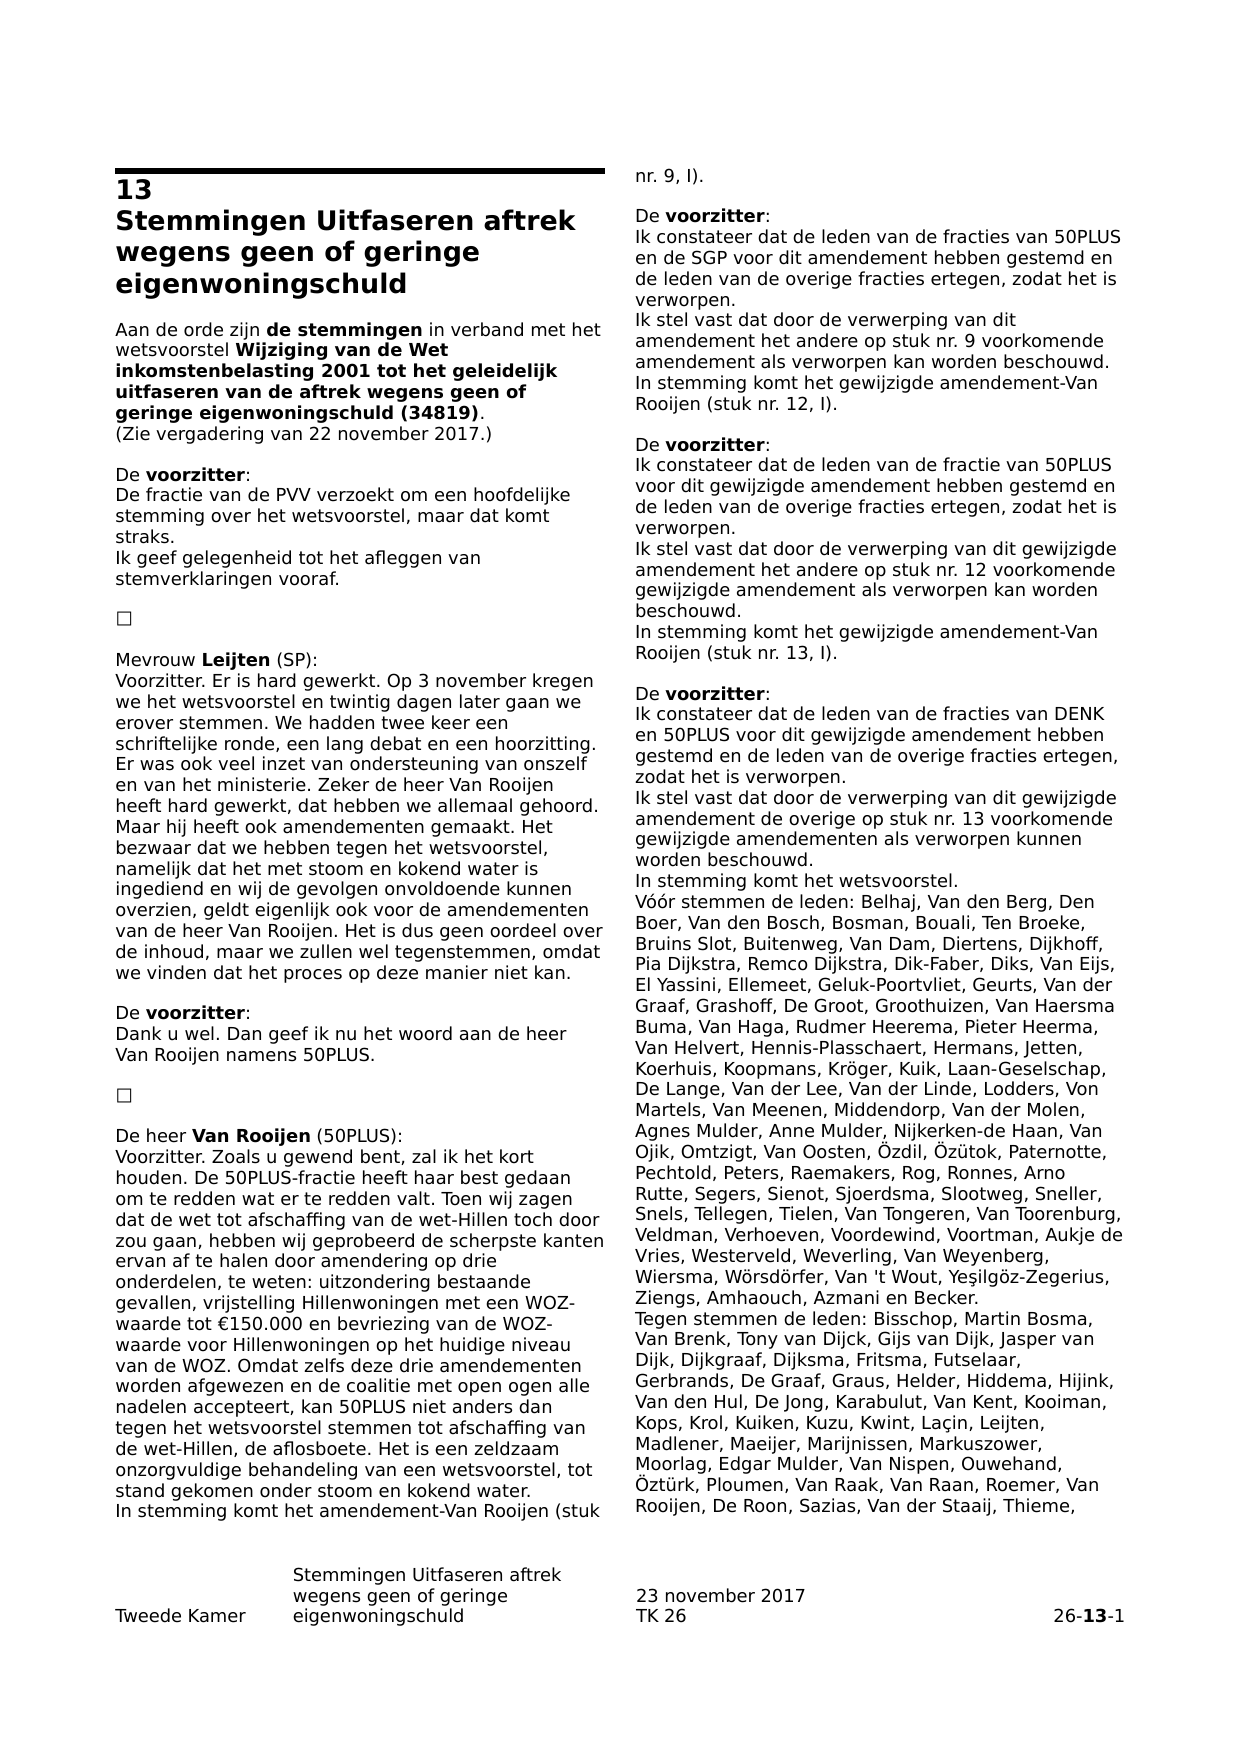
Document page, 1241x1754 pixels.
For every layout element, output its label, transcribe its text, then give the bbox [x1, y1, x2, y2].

text De voorzitter: [635, 434, 1125, 455]
text Voorzitter. Zoals u gewend bent, zal ik het kort houden. De 50PLUS-fractie heeft haar best gedaan om te redden wat er te redden valt. Toen wij zagen dat de wet tot afschaffing van de wet-Hillen toch door zou gaan, hebben wij geprobeerd de scherpste kanten ervan af te halen door amendering op drie onderdelen, te weten: uitzondering bestaande gevallen, vrijstelling Hillenwoningen met een WOZ-waarde tot €150.000 en bevriezing van de WOZ-waarde voor Hillenwoningen op het huidige niveau van de WOZ. Omdat zelfs deze drie amendementen worden afgewezen en de coalitie met open ogen alle nadelen accepteert, kan 50PLUS niet anders dan tegen het wetsvoorstel stemmen tot afschaffing van de wet-Hillen, de aflosboete. Het is een zeldzaam onzorgvuldige behandeling van een wetsvoorstel, tot stand gekomen onder stoom en kokend water. [115, 1147, 605, 1501]
text Vóór stemmen de leden: Belhaj, Van den Berg, Den Boer, Van den Bosch, Bosman, Bouali, Ten Broeke, Bruins Slot, Buitenweg, Van Dam, Diertens, Dijkhoff, Pia Dijkstra, Remco Dijkstra, Dik-Faber, Diks, Van Eijs, El Yassini, Ellemeet, Geluk-Poortvliet, Geurts, Van der Graaf, Grashoff, De Groot, Groothuizen, Van Haersma Buma, Van Haga, Rudmer Heerema, Pieter Heerma, Van Helvert, Hennis-Plasschaert, Hermans, Jetten, Koerhuis, Koopmans, Kröger, Kuik, Laan-Geselschap, De Lange, Van der Lee, Van der Linde, Lodders, Von Martels, Van Meenen, Middendorp, Van der Molen, Agnes Mulder, Anne Mulder, Nijkerken-de Haan, Van Ojik, Omtzigt, Van Oosten, Özdil, Özütok, Paternotte, Pechtold, Peters, Raemakers, Rog, Ronnes, Arno Rutte, Segers, Sienot, Sjoerdsma, Slootweg, Sneller, Snels, Tellegen, Tielen, Van Tongeren, Van Toorenburg, Veldman, Verhoeven, Voordewind, Voortman, Aukje de Vries, Westerveld, Weverling, Van Weyenberg, Wiersma, Wörsdörfer, Van 't Wout, Yeşilgöz-Zegerius, Ziengs, Amhaouch, Azmani en Becker. [635, 892, 1125, 1308]
text Ik geef gelegenheid tot het afleggen van stemverklaringen vooraf. [115, 548, 605, 589]
text ⬜ [115, 609, 605, 630]
text De heer Van Rooijen (50PLUS): [115, 1126, 605, 1147]
text Tegen stemmen de leden: Bisschop, Martin Bosma, Van Brenk, Tony van Dijck, Gijs van Dijk, Jasper van Dijk, Dijkgraaf, Dijksma, Fritsma, Futselaar, Gerbrands, De Graaf, Graus, Helder, Hiddema, Hijink, Van den Hul, De Jong, Karabulut, Van Kent, Kooiman, Kops, Krol, Kuiken, Kuzu, Kwint, Laçin, Leijten, Madlener, Maeijer, Marijnissen, Markuszower, Moorlag, Edgar Mulder, Van Nispen, Ouwehand, Öztürk, Ploumen, Van Raak, Van Raan, Roemer, Van Rooijen, De Roon, Sazias, Van der Staaij, Thieme, [635, 1308, 1125, 1517]
text Mevrouw Leijten (SP): [115, 650, 605, 671]
text In stemming komt het wetsvoorstel. [635, 871, 1125, 892]
text nr. 9, I). [635, 165, 1125, 186]
text In stemming komt het amendement-Van Rooijen (stuk [115, 1501, 605, 1522]
text Ik constateer dat de leden van de fractie van 50PLUS voor dit gewijzigde amendement hebben gestemd en de leden van de overige fracties ertegen, zodat het is verworpen. [635, 455, 1125, 538]
text Aan de orde zijn de stemmingen in verband met het wetsvoorstel Wijziging van de Wet inkomstenbelasting 2001 tot het geleidelijk uitfaseren van de aftrek wegens geen of geringe eigenwoningschuld (34819). [115, 319, 605, 423]
text Ik stel vast dat door de verwerping van dit gewijzigde amendement het andere op stuk nr. 12 voorkomende gewijzigde amendement als verworpen kan worden beschouwd. [635, 538, 1125, 622]
text De fractie van de PVV verzoekt om een hoofdelijke stemming over het wetsvoorstel, maar dat komt straks. [115, 485, 605, 548]
text De voorzitter: [115, 464, 605, 485]
text Ik stel vast dat door de verwerping van dit amendement het andere op stuk nr. 9 voorkomende amendement als verworpen kan worden beschouwd. [635, 310, 1125, 373]
text (Zie vergadering van 22 november 2017.) [115, 423, 605, 444]
text Dank u wel. Dan geef ik nu het woord aan de heer Van Rooijen namens 50PLUS. [115, 1024, 605, 1066]
text De voorzitter: [635, 206, 1125, 227]
text De voorzitter: [115, 1003, 605, 1024]
text De voorzitter: [635, 683, 1125, 704]
text ⬜ [115, 1086, 605, 1106]
text Ik constateer dat de leden van de fracties van 50PLUS en de SGP voor dit amendement hebben gestemd en de leden van de overige fracties ertegen, zodat het is verworpen. [635, 227, 1125, 310]
text Ik constateer dat de leden van de fracties van DENK en 50PLUS voor dit gewijzigde amendement hebben gestemd en de leden van de overige fracties ertegen, zodat het is verworpen. [635, 704, 1125, 787]
text Ik stel vast dat door de verwerping van dit gewijzigde amendement de overige op stuk nr. 13 voorkomende gewijzigde amendementen als verworpen kunnen worden beschouwd. [635, 787, 1125, 871]
text Voorzitter. Er is hard gewerkt. Op 3 november kregen we het wetsvoorstel en twintig dagen later gaan we erover stemmen. We hadden twee keer een schriftelijke ronde, een lang debat en een hoorzitting. Er was ook veel inzet van ondersteuning van onszelf en van het ministerie. Zeker de heer Van Rooijen heeft hard gewerkt, dat hebben we allemaal gehoord. Maar hij heeft ook amendementen gemaakt. Het bezwaar dat we hebben tegen het wetsvoorstel, namelijk dat het met stoom en kokend water is ingediend en wij de gevolgen onvoldoende kunnen overzien, geldt eigenlijk ook voor de amendementen van de heer Van Rooijen. Het is dus geen oordeel over de inhoud, maar we zullen wel tegenstemmen, omdat we vinden dat het proces op deze manier niet kan. [115, 671, 605, 983]
text In stemming komt het gewijzigde amendement-Van Rooijen (stuk nr. 12, I). [635, 373, 1125, 414]
title 13 Stemmingen Uitfaseren aftrek wegens geen of geringe eigenwoningschuld [115, 174, 605, 299]
text In stemming komt het gewijzigde amendement-Van Rooijen (stuk nr. 13, I). [635, 622, 1125, 663]
